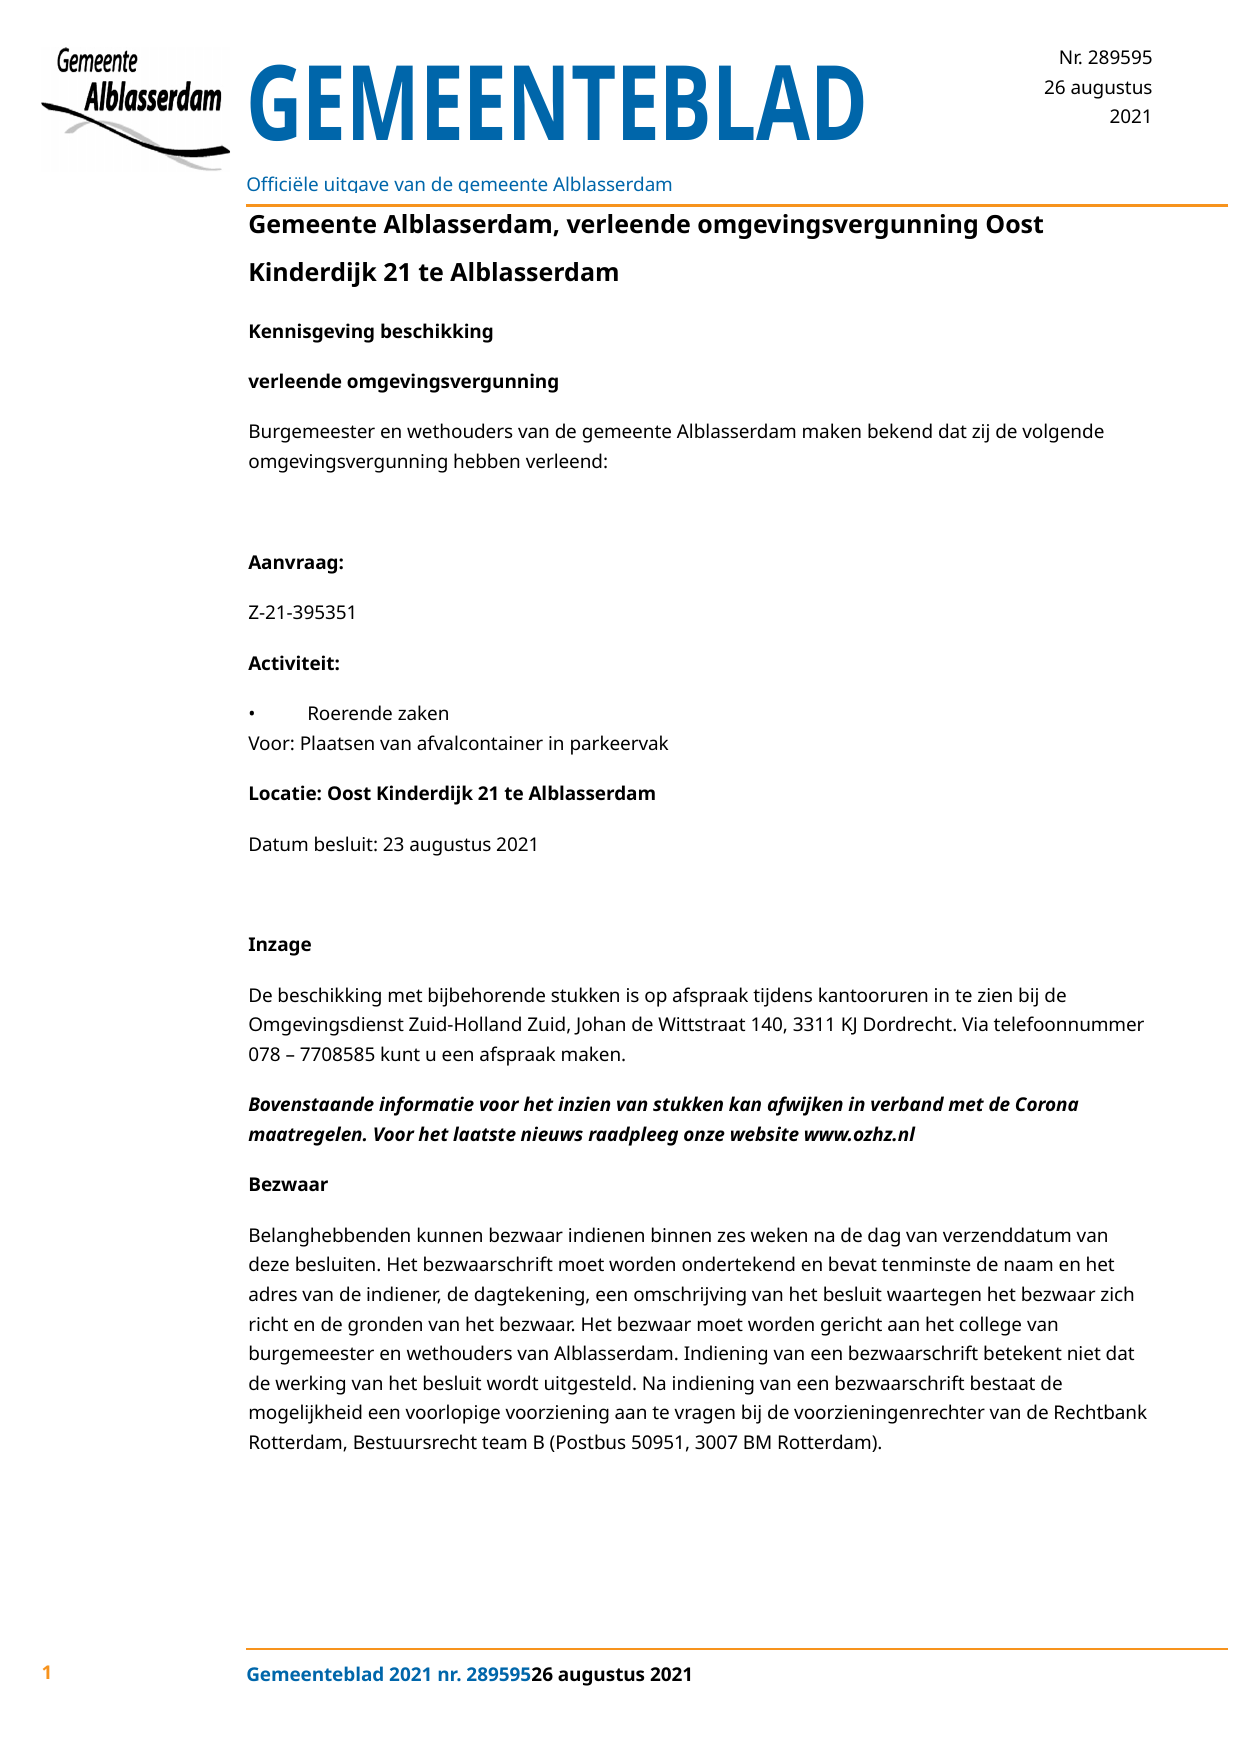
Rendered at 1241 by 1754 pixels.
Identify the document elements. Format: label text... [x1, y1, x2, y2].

text Burgemeester en wethouders van de gemeente Alblasserdam maken bekend dat zij de volgende omgevingsvergunning hebben verleend: [248, 419, 1152, 474]
text Aanvraag: [248, 549, 1152, 575]
text Datum besluit: 23 augustus 2021 [248, 831, 1152, 857]
text Gemeente Alblasserdam, verleende omgevingsvergunning Oost Kinderdijk 21 te Alblasserdam [248, 207, 1152, 288]
text Bovenstaande informatie voor het inzien van stukken kan afwijken in verband met de Corona maatregelen. Voor het laatste nieuws raadpleeg onze website www.ozhz.nl [248, 1092, 1152, 1147]
text Locatie: Oost Kinderdijk 21 te Alblasserdam [248, 780, 1152, 806]
text Activiteit: [248, 650, 1152, 676]
text Z-21-395351 [248, 599, 1152, 625]
picture [41, 47, 231, 172]
text Inzage [248, 932, 1152, 957]
text Bezwaar [248, 1172, 1152, 1197]
text verleende omgevingsvergunning [248, 368, 1152, 394]
text De beschikking met bijbehorende stukken is op afspraak tijdens kantooruren in te zien bij de Omgevingsdienst Zuid-Holland Zuid, Johan de Wittstraat 140, 3311 KJ Dordrecht. Via telefoonnummer 078 – 7708585 kunt u een afspraak maken. [248, 982, 1152, 1067]
text Belanghebbenden kunnen bezwaar indienen binnen zes weken na de dag van verzenddatum van deze besluiten. Het bezwaarschrift moet worden ondertekend en bevat tenminste de naam en het adres van de indiener, de dagtekening, een omschrijving van het besluit waartegen het bezwaar zich richt en de gronden van het bezwaar. Het bezwaar moet worden gericht aan het college van burgemeester en wethouders van Alblasserdam. Indiening van een bezwaarschrift betekent niet dat de werking van het besluit wordt uitgesteld. Na indiening van een bezwaarschrift bestaat de mogelijkheid een voorlopige voorziening aan te vragen bij de voorzieningenrechter van de Rechtbank Rotterdam, Bestuursrecht team B (Postbus 50951, 3007 BM Rotterdam). [248, 1222, 1152, 1455]
list Roerende zaken [248, 700, 1152, 726]
text Voor: Plaatsen van afvalcontainer in parkeervak [248, 730, 1152, 756]
text Kennisgeving beschikking [248, 318, 1152, 344]
